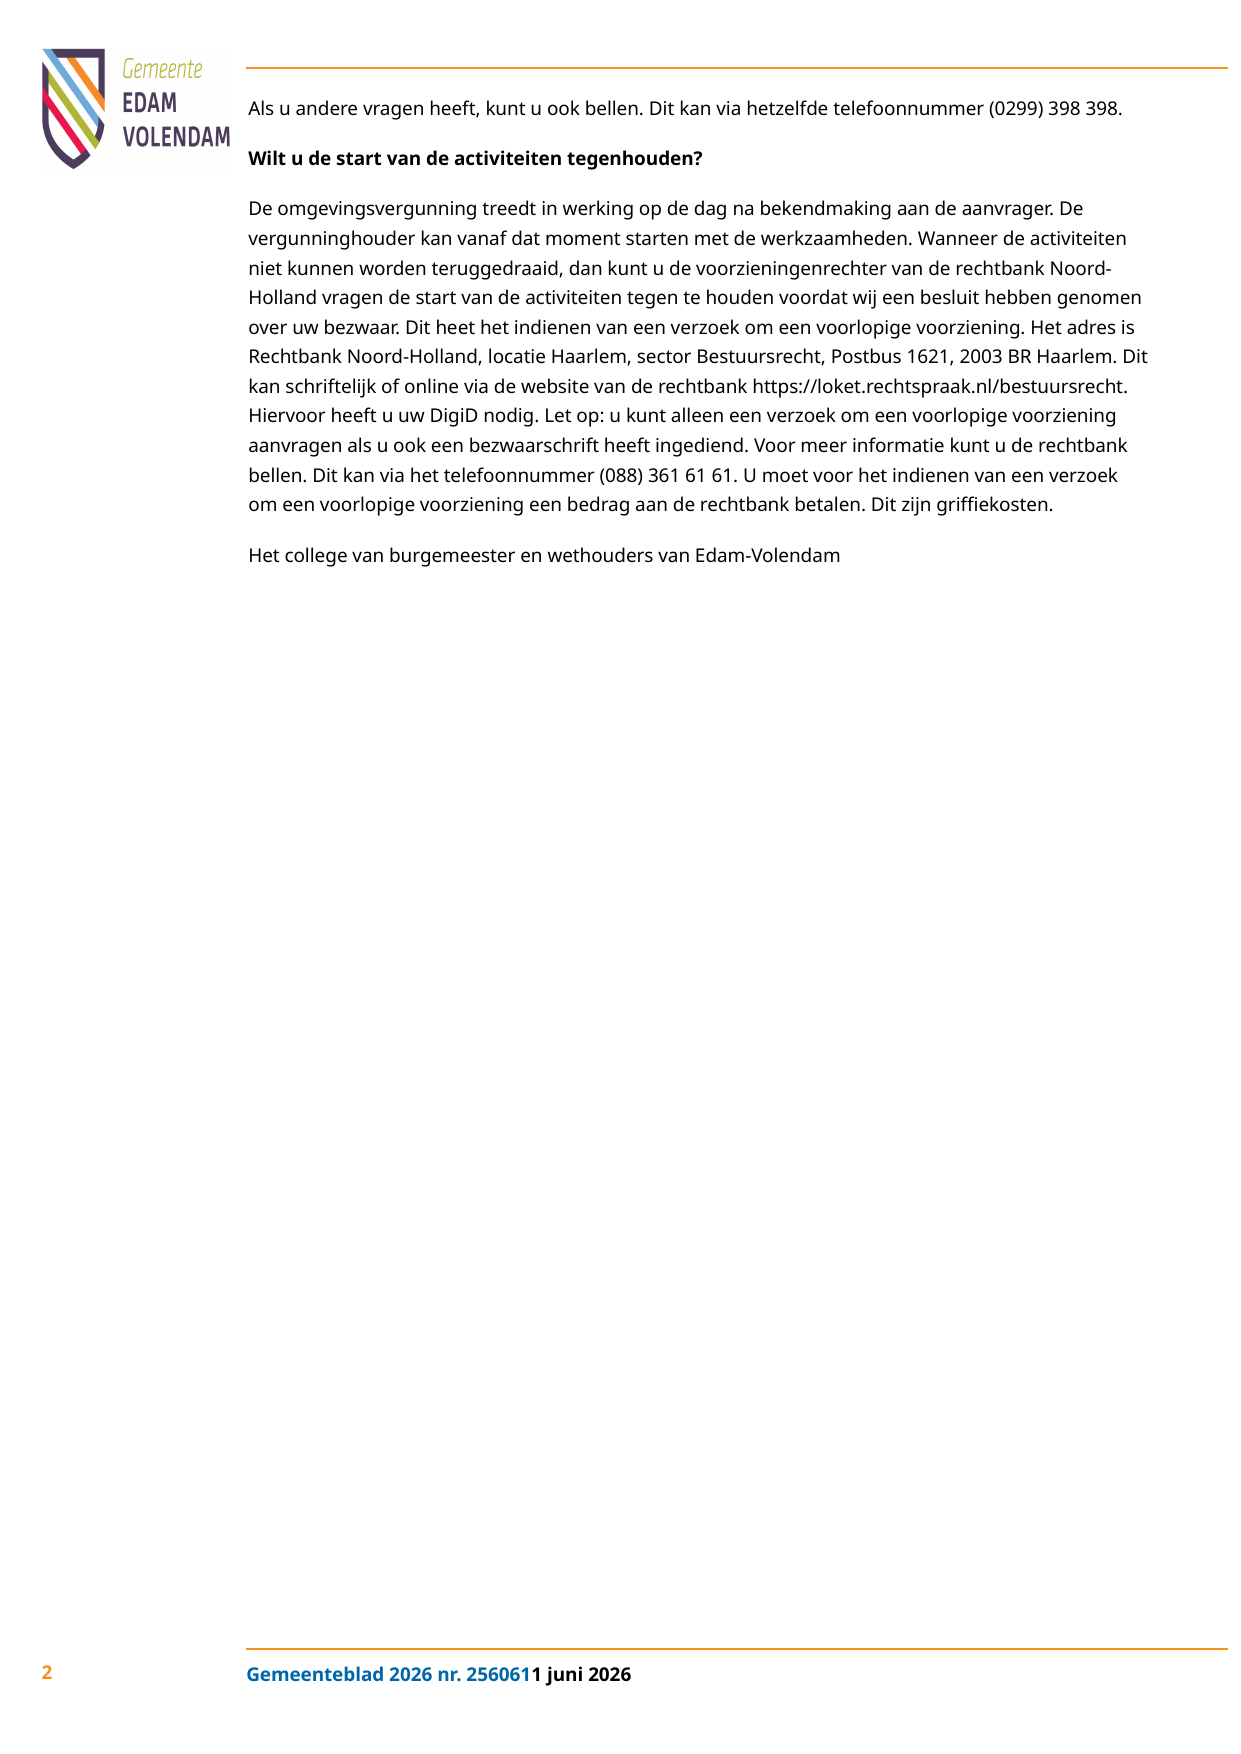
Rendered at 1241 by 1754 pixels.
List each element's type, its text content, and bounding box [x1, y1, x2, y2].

text Het college van burgemeester en wethouders van Edam-Volendam [248, 542, 1152, 568]
text Wilt u de start van de activiteiten tegenhouden? [248, 145, 1152, 171]
picture [41, 47, 231, 172]
text De omgevingsvergunning treedt in werking op de dag na bekendmaking aan de aanvrager. De vergunninghouder kan vanaf dat moment starten met de werkzaamheden. Wanneer de activiteiten niet kunnen worden teruggedraaid, dan kunt u de voorzieningenrechter van de rechtbank Noord-Holland vragen de start van de activiteiten tegen te houden voordat wij een besluit hebben genomen over uw bezwaar. Dit heet het indienen van een verzoek om een voorlopige voorziening. Het adres is Rechtbank Noord-Holland, locatie Haarlem, sector Bestuursrecht, Postbus 1621, 2003 BR Haarlem. Dit kan schriftelijk of online via de website van de rechtbank https://loket.rechtspraak.nl/bestuursrecht. Hiervoor heeft u uw DigiD nodig. Let op: u kunt alleen een verzoek om een voorlopige voorziening aanvragen als u ook een bezwaarschrift heeft ingediend. Voor meer informatie kunt u de rechtbank bellen. Dit kan via het telefoonnummer (088) 361 61 61. U moet voor het indienen van een verzoek om een voorlopige voorziening een bedrag aan de rechtbank betalen. Dit zijn griffiekosten. [248, 196, 1152, 517]
text Als u andere vragen heeft, kunt u ook bellen. Dit kan via hetzelfde telefoonnummer (0299) 398 398. [248, 95, 1152, 121]
